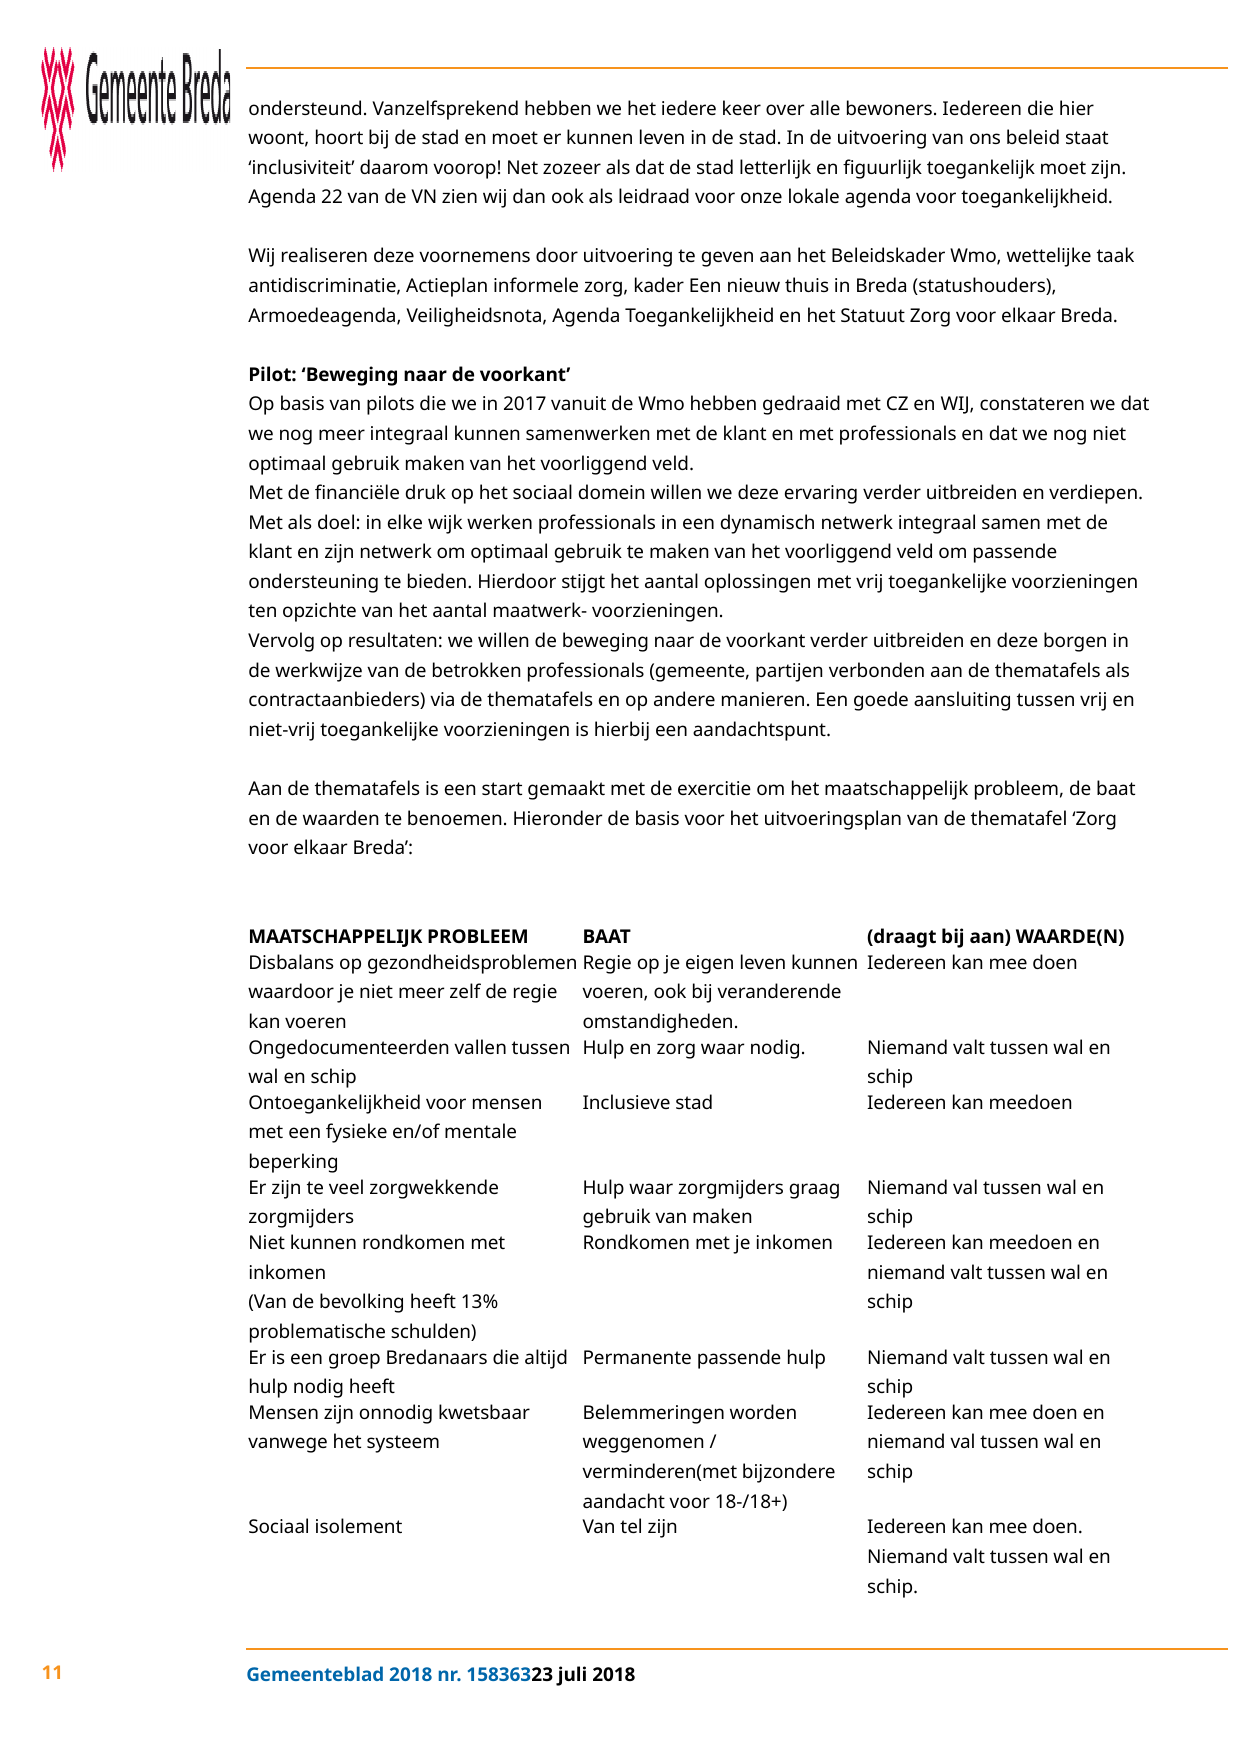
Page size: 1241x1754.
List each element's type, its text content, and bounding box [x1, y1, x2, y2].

text Op basis van pilots die we in 2017 vanuit de Wmo hebben gedraaid met CZ en WIJ, constateren we dat we nog meer integraal kunnen samenwerken met de klant en met professionals en dat we nog niet optimaal gebruik maken van het voorliggend veld. [248, 391, 1152, 476]
table_header MAATSCHAPPELIJK PROBLEEM [248, 923, 582, 949]
table_cell Sociaal isolement [248, 1514, 582, 1598]
table_cell Ontoegankelijkheid voor mensen met een fysieke en/of mentale beperking [248, 1089, 582, 1174]
table_cell Hulp waar zorgmijders graag gebruik van maken [582, 1174, 867, 1229]
table_cell Hulp en zorg waar nodig. [582, 1034, 867, 1089]
table_cell Niemand valt tussen wal en schip [867, 1034, 1152, 1089]
table_cell Mensen zijn onnodig kwetsbaar vanwege het systeem [248, 1399, 582, 1514]
table_header BAAT [582, 923, 867, 949]
text Aan de thematafels is een start gemaakt met de exercitie om het maatschappelijk probleem, de baat en de waarden te benoemen. Hieronder de basis voor het uitvoeringsplan van de thematafel ‘Zorg voor elkaar Breda’: [248, 775, 1152, 860]
table_cell Rondkomen met je inkomen [582, 1229, 867, 1344]
text Met de financiële druk op het sociaal domein willen we deze ervaring verder uitbreiden en verdiepen. Met als doel: in elke wijk werken professionals in een dynamisch netwerk integraal samen met de klant en zijn netwerk om optimaal gebruik te maken van het voorliggend veld om passende ondersteuning te bieden. Hierdoor stijgt het aantal oplossingen met vrij toegankelijke voorzieningen ten opzichte van het aantal maatwerk- voorzieningen. [248, 479, 1152, 623]
text Pilot: ‘Beweging naar de voorkant’ [248, 361, 1152, 387]
table_cell Inclusieve stad [582, 1089, 867, 1174]
table_cell Iedereen kan meedoen [867, 1089, 1152, 1174]
picture [41, 47, 231, 172]
text ondersteund. Vanzelfsprekend hebben we het iedere keer over alle bewoners. Iedereen die hier woont, hoort bij de stad en moet er kunnen leven in de stad. In de uitvoering van ons beleid staat ‘inclusiviteit’ daarom voorop! Net zozeer als dat de stad letterlijk en figuurlijk toegankelijk moet zijn. Agenda 22 van de VN zien wij dan ook als leidraad voor onze lokale agenda voor toegankelijkheid. [248, 95, 1152, 209]
table_cell Regie op je eigen leven kunnen voeren, ook bij veranderende omstandigheden. [582, 949, 867, 1034]
text Wij realiseren deze voornemens door uitvoering te geven aan het Beleidskader Wmo, wettelijke taak antidiscriminatie, Actieplan informele zorg, kader Een nieuw thuis in Breda (statushouders), Armoedeagenda, Veiligheidsnota, Agenda Toegankelijkheid en het Statuut Zorg voor elkaar Breda. [248, 243, 1152, 328]
table_cell Belemmeringen worden weggenomen / verminderen(met bijzondere aandacht voor 18-/18+) [582, 1399, 867, 1514]
table_cell Permanente passende hulp [582, 1344, 867, 1399]
table_cell Ongedocumenteerden vallen tussen wal en schip [248, 1034, 582, 1089]
table_cell Iedereen kan mee doen [867, 949, 1152, 1034]
text Vervolg op resultaten: we willen de beweging naar de voorkant verder uitbreiden en deze borgen in de werkwijze van de betrokken professionals (gemeente, partijen verbonden aan de thematafels als contractaanbieders) via de thematafels en op andere manieren. Een goede aansluiting tussen vrij en niet-vrij toegankelijke voorzieningen is hierbij een aandachtspunt. [248, 627, 1152, 742]
table_cell Niemand val tussen wal en schip [867, 1174, 1152, 1229]
table_cell Niet kunnen rondkomen met inkomen (Van de bevolking heeft 13% problematische schulden) [248, 1229, 582, 1344]
table_cell Van tel zijn [582, 1514, 867, 1598]
table_header (draagt bij aan) WAARDE(N) [867, 923, 1152, 949]
table_cell Iedereen kan mee doen en niemand val tussen wal en schip [867, 1399, 1152, 1514]
table_cell Niemand valt tussen wal en schip [867, 1344, 1152, 1399]
table_cell Iedereen kan mee doen. Niemand valt tussen wal en schip. [867, 1514, 1152, 1598]
table_cell Er is een groep Bredanaars die altijd hulp nodig heeft [248, 1344, 582, 1399]
table_cell Disbalans op gezondheidsproblemen waardoor je niet meer zelf de regie kan voeren [248, 949, 582, 1034]
table_cell Iedereen kan meedoen en niemand valt tussen wal en schip [867, 1229, 1152, 1344]
table_cell Er zijn te veel zorgwekkende zorgmijders [248, 1174, 582, 1229]
